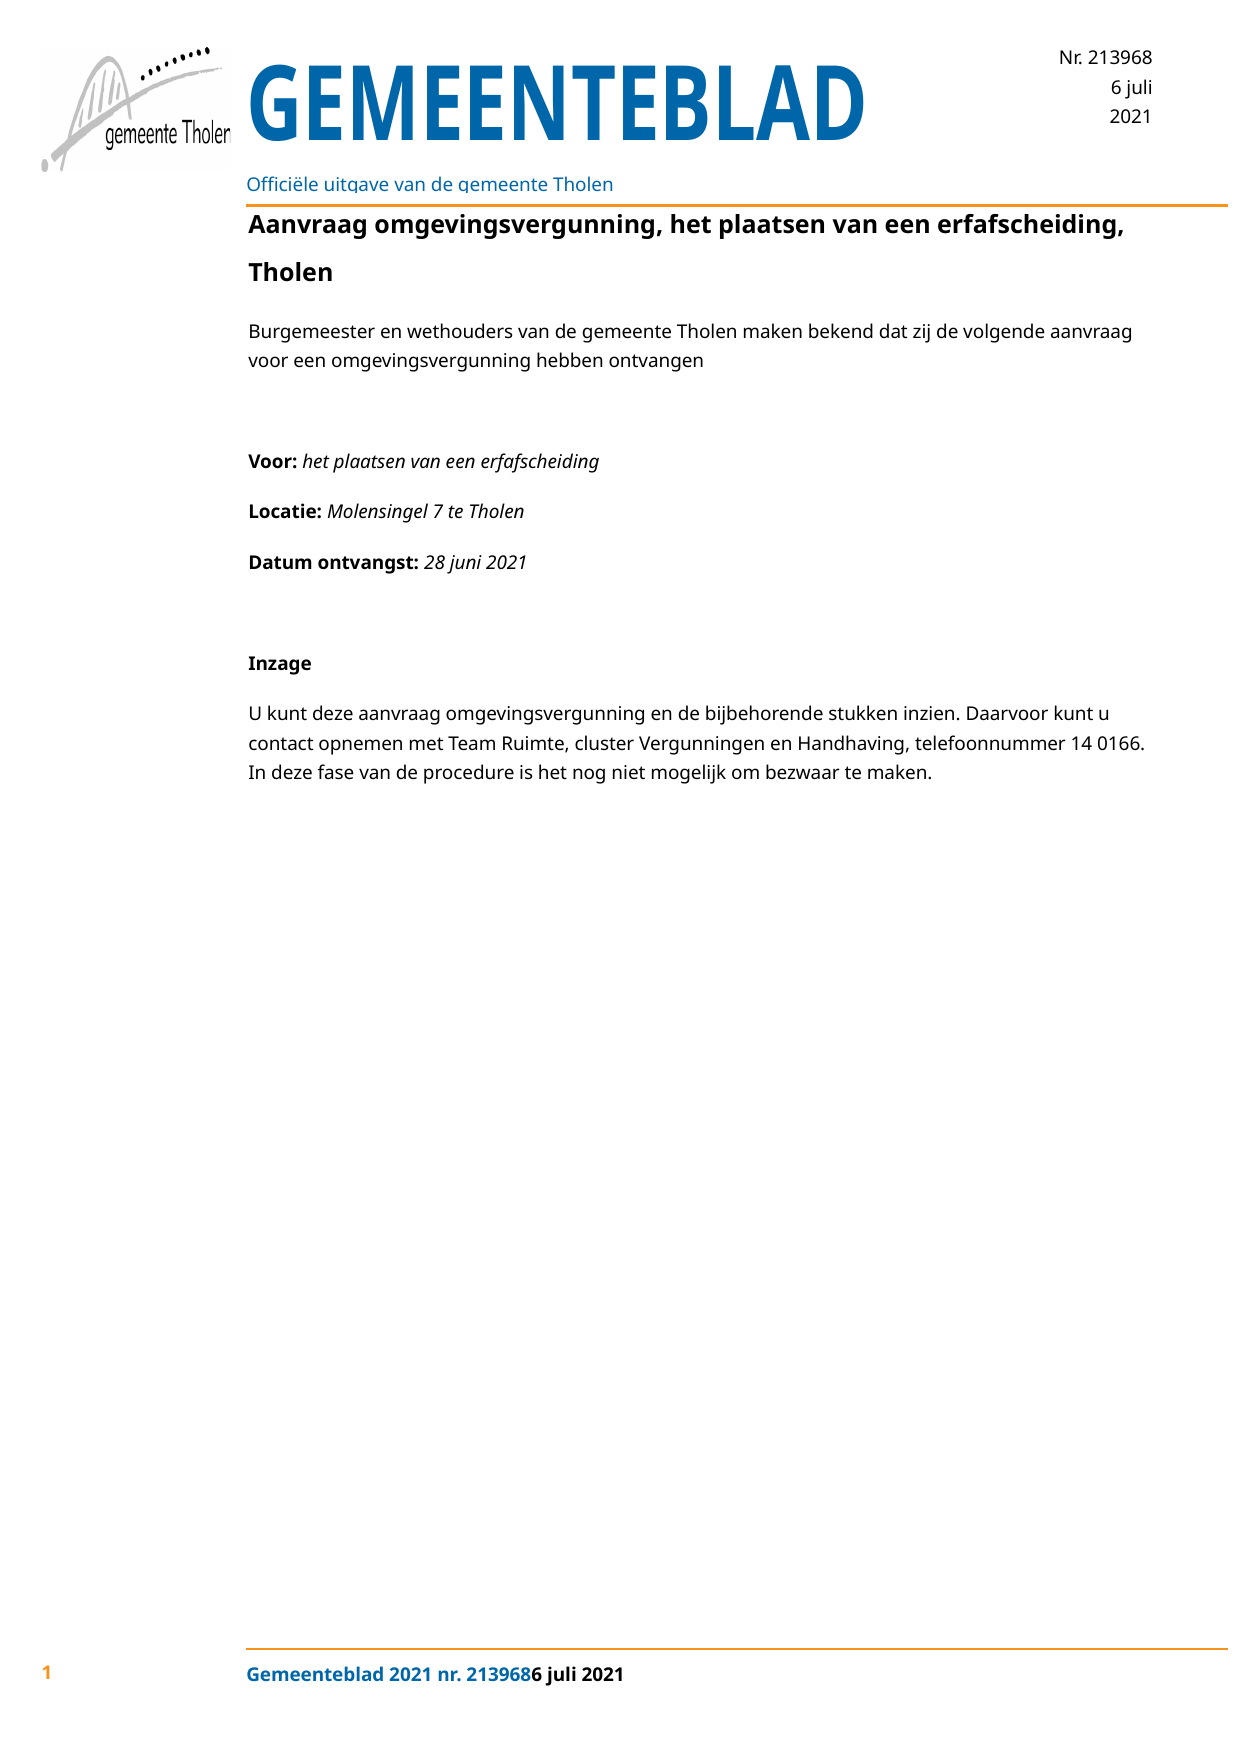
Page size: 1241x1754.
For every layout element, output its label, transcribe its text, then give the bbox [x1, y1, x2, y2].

text Aanvraag omgevingsvergunning, het plaatsen van een erfafscheiding, Tholen [248, 207, 1152, 288]
text U kunt deze aanvraag omgevingsvergunning en de bijbehorende stukken inzien. Daarvoor kunt u contact opnemen met Team Ruimte, cluster Vergunningen en Handhaving, telefoonnummer 14 0166. In deze fase van de procedure is het nog niet mogelijk om bezwaar te maken. [248, 700, 1152, 785]
text Locatie: Molensingel 7 te Tholen [248, 499, 1152, 524]
text Datum ontvangst: 28 juni 2021 [248, 549, 1152, 575]
text Burgemeester en wethouders van de gemeente Tholen maken bekend dat zij de volgende aanvraag voor een omgevingsvergunning hebben ontvangen [248, 318, 1152, 373]
picture [41, 47, 231, 172]
text Voor: het plaatsen van een erfafscheiding [248, 448, 1152, 474]
text Inzage [248, 650, 1152, 676]
